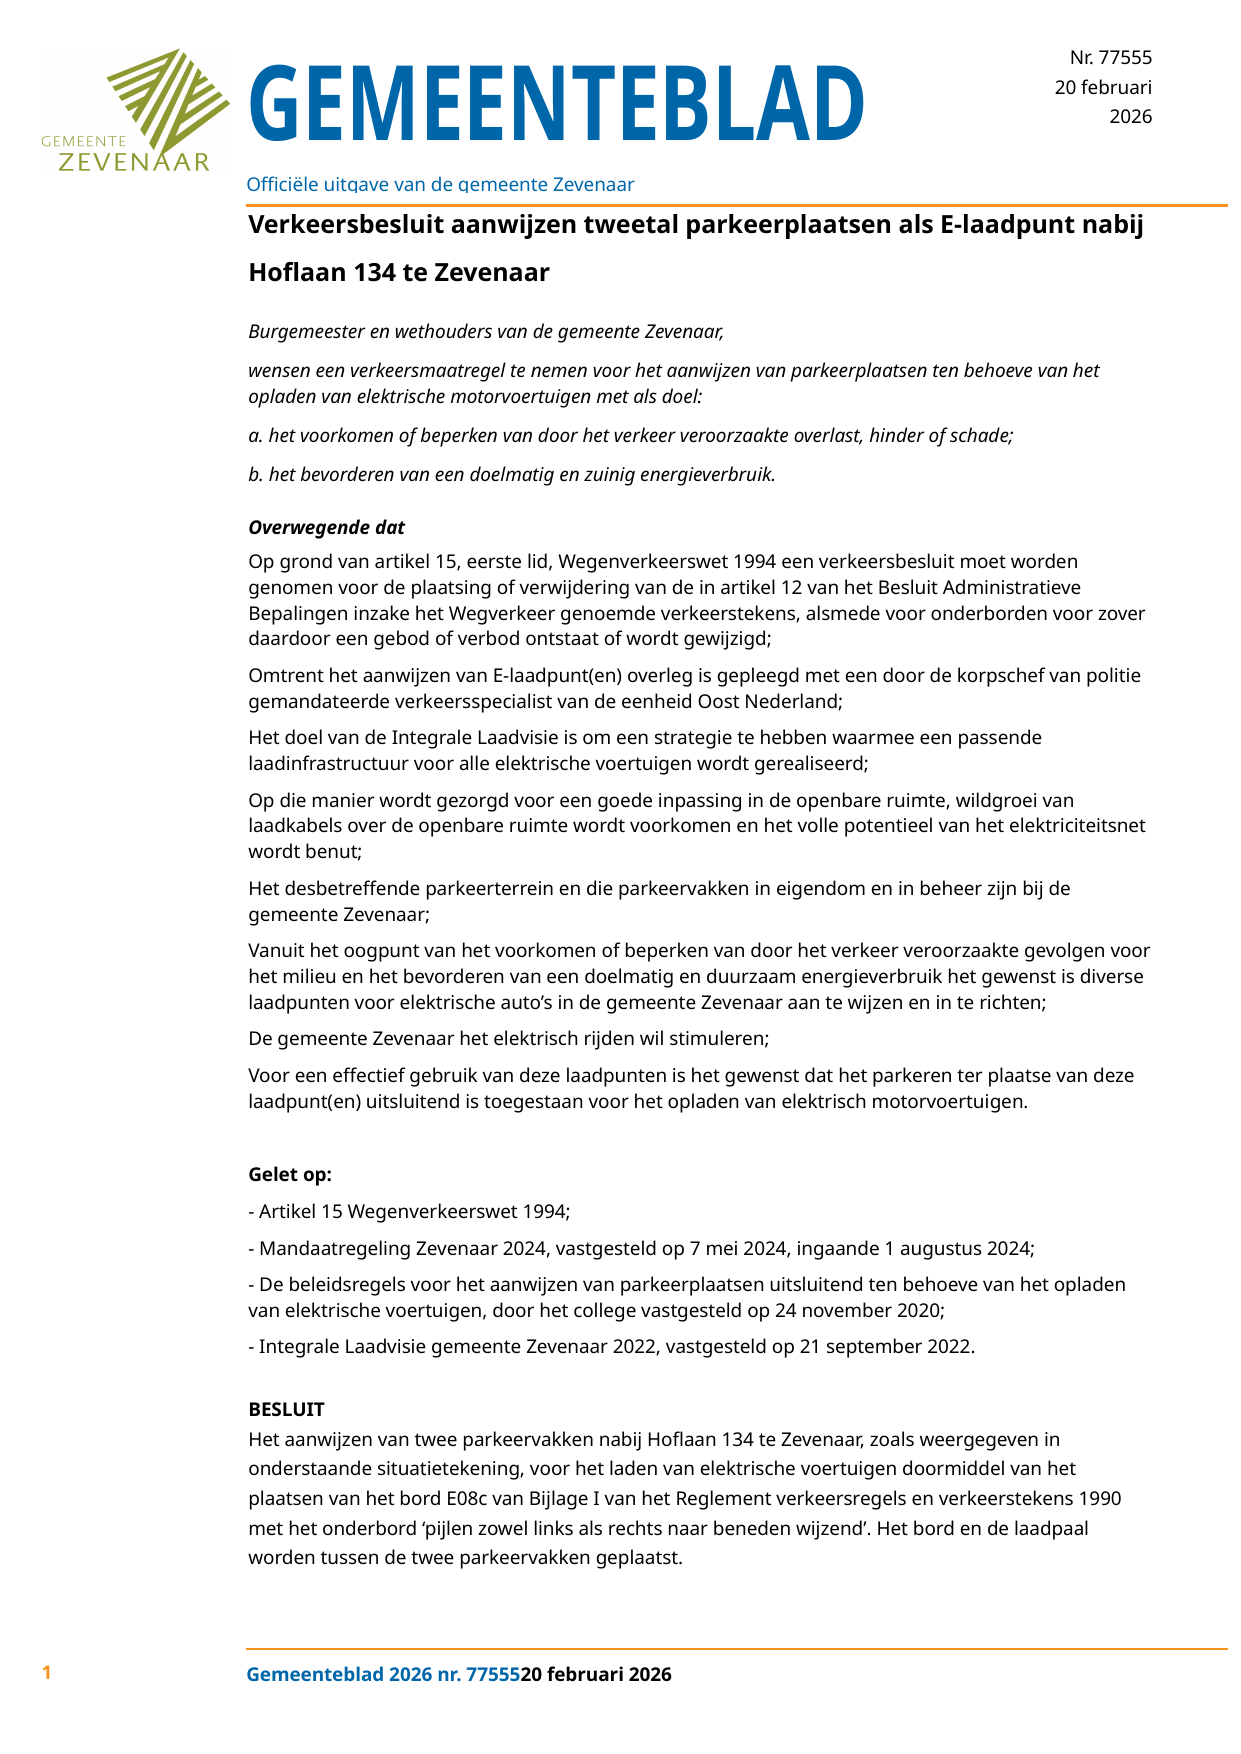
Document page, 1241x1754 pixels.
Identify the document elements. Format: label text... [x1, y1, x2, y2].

text Gelet op: [248, 1161, 1152, 1187]
text Het aanwijzen van twee parkeervakken nabij Hoflaan 134 te Zevenaar, zoals weergegeven in onderstaande situatietekening, voor het laden van elektrische voertuigen doormiddel van het plaatsen van het bord E08c van Bijlage I van het Reglement verkeersregels en verkeerstekens 1990 met het onderbord ‘pijlen zowel links als rechts naar beneden wijzend’. Het bord en de laadpaal worden tussen de twee parkeervakken geplaatst. [248, 1426, 1152, 1570]
text Op grond van artikel 15, eerste lid, Wegenverkeerswet 1994 een verkeersbesluit moet worden genomen voor de plaatsing of verwijdering van de in artikel 12 van het Besluit Administratieve Bepalingen inzake het Wegverkeer genoemde verkeerstekens, alsmede voor onderborden voor zover daardoor een gebod of verbod ontstaat of wordt gewijzigd; [248, 548, 1152, 651]
text De gemeente Zevenaar het elektrisch rijden wil stimuleren; [248, 1026, 1152, 1051]
text Burgemeester en wethouders van de gemeente Zevenaar, [248, 318, 1152, 344]
text Omtrent het aanwijzen van E-laadpunt(en) overleg is gepleegd met een door de korpschef van politie gemandateerde verkeersspecialist van de eenheid Oost Nederland; [248, 662, 1152, 714]
text Overwegende dat [248, 514, 1152, 540]
text BESLUIT [248, 1396, 1152, 1422]
text Voor een effectief gebruik van deze laadpunten is het gewenst dat het parkeren ter plaatse van deze laadpunt(en) uitsluitend is toegestaan voor het opladen van elektrisch motorvoertui­gen. [248, 1062, 1152, 1114]
text Het doel van de Integrale Laadvisie is om een strategie te hebben waarmee een passende laadinfrastructuur voor alle elektrische voertuigen wordt gerealiseerd; [248, 724, 1152, 776]
text - Artikel 15 Wegenverkeerswet 1994; [248, 1198, 1152, 1224]
text wensen een verkeersmaatregel te nemen voor het aanwijzen van parkeerplaatsen ten behoeve van het opladen van elektrische motorvoertuigen met als doel: [248, 357, 1152, 409]
text - De beleidsregels voor het aanwijzen van parkeerplaatsen uitsluitend ten behoeve van het opladen van elektrische voertuigen, door het college vastgesteld op 24 november 2020; [248, 1271, 1152, 1323]
text Vanuit het oogpunt van het voorkomen of beperken van door het verkeer veroorzaakte gevolgen voor het milieu en het bevorderen van een doelmatig en duurzaam energieverbruik het gewenst is diverse laadpunten voor elektrische auto’s in de gemeente Zevenaar aan te wijzen en in te richten; [248, 937, 1152, 1015]
text a. het voorkomen of beperken van door het verkeer veroorzaakte overlast, hinder of schade; [248, 422, 1152, 448]
text Het desbetreffende parkeerterrein en die parkeervakken in eigendom en in beheer zijn bij de gemeente Zevenaar; [248, 875, 1152, 927]
text b. het bevorderen van een doelmatig en zuinig energieverbruik. [248, 461, 1152, 487]
picture [41, 47, 231, 172]
text Verkeersbesluit aanwijzen tweetal parkeerplaatsen als E-laadpunt nabij Hoflaan 134 te Zevenaar [248, 207, 1152, 288]
text - Mandaatregeling Zevenaar 2024, vastgesteld op 7 mei 2024, ingaande 1 augustus 2024; [248, 1235, 1152, 1260]
text - Integrale Laadvisie gemeente Zevenaar 2022, vastgesteld op 21 september 2022. [248, 1334, 1152, 1359]
text Op die manier wordt gezorgd voor een goede inpassing in de openbare ruimte, wildgroei van laadkabels over de openbare ruimte wordt voorkomen en het volle potentieel van het elektriciteitsnet wordt benut; [248, 787, 1152, 864]
